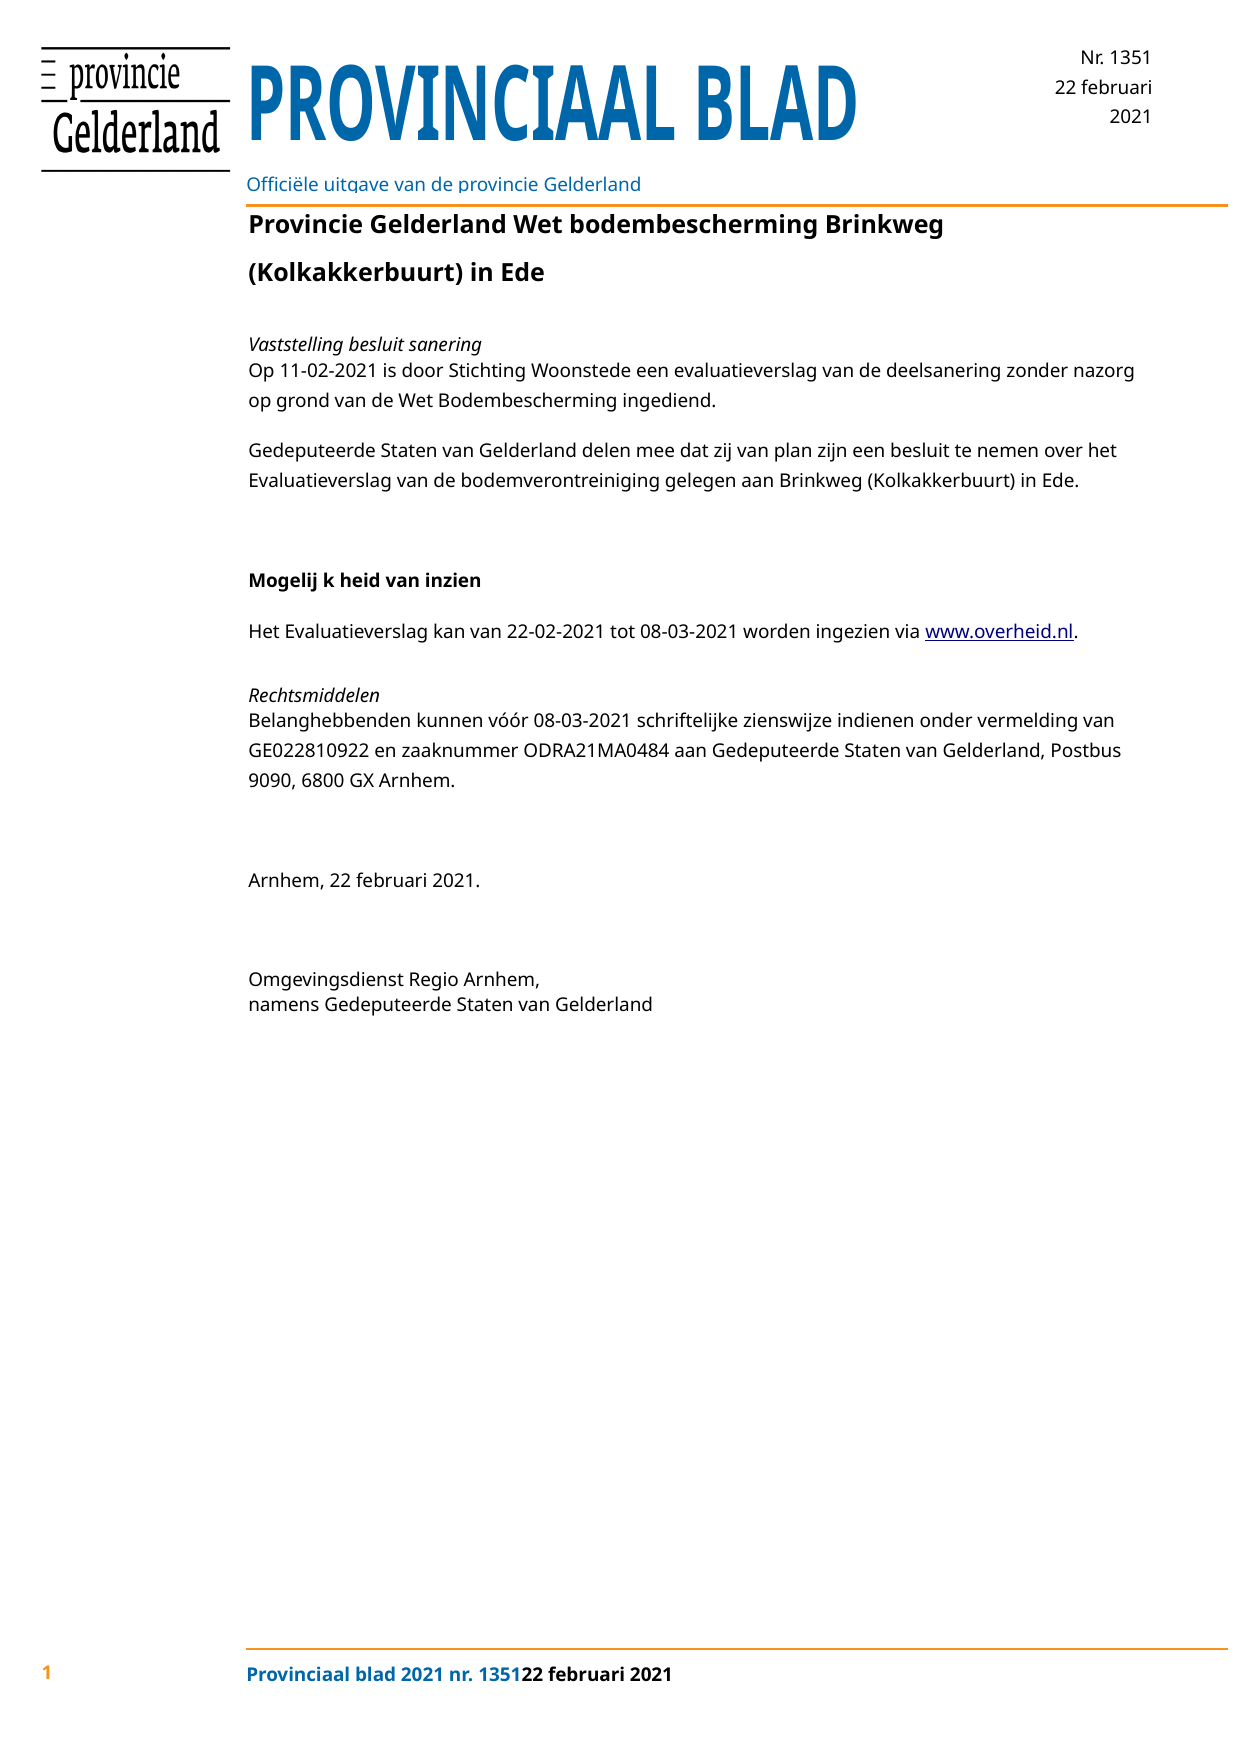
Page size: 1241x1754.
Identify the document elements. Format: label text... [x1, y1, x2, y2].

text Op 11-02-2021 is door Stichting Woonstede een evaluatieverslag van de deelsanering zonder nazorg op grond van de Wet Bodembescherming ingediend. [248, 357, 1152, 412]
text Provincie Gelderland Wet bodembescherming Brinkweg (Kolkakkerbuurt) in Ede [248, 207, 1152, 288]
text Arnhem, 22 februari 2021. [248, 868, 1152, 893]
text Rechtsmiddelen [248, 682, 1152, 708]
text Het Evaluatieverslag kan van 22-02-2021 tot 08-03-2021 worden ingezien via www.overheid.nl. [248, 618, 1152, 644]
text namens Gedeputeerde Staten van Gelderland [248, 992, 1152, 1017]
text Vaststelling besluit sanering [248, 331, 1152, 357]
text Belanghebbenden kunnen vóór 08-03-2021 schriftelijke zienswijze indienen onder vermelding van GE022810922 en zaaknummer ODRA21MA0484 aan Gedeputeerde Staten van Gelderland, Postbus 9090, 6800 GX Arnhem. [248, 708, 1152, 793]
text Gedeputeerde Staten van Gelderland delen mee dat zij van plan zijn een besluit te nemen over het Evaluatieverslag van de bodemverontreiniging gelegen aan Brinkweg (Kolkakkerbuurt) in Ede. [248, 437, 1152, 492]
text Omgevingsdienst Regio Arnhem, [248, 966, 1152, 992]
picture [41, 47, 231, 172]
text Mogelij k heid van inzien [248, 568, 1152, 593]
